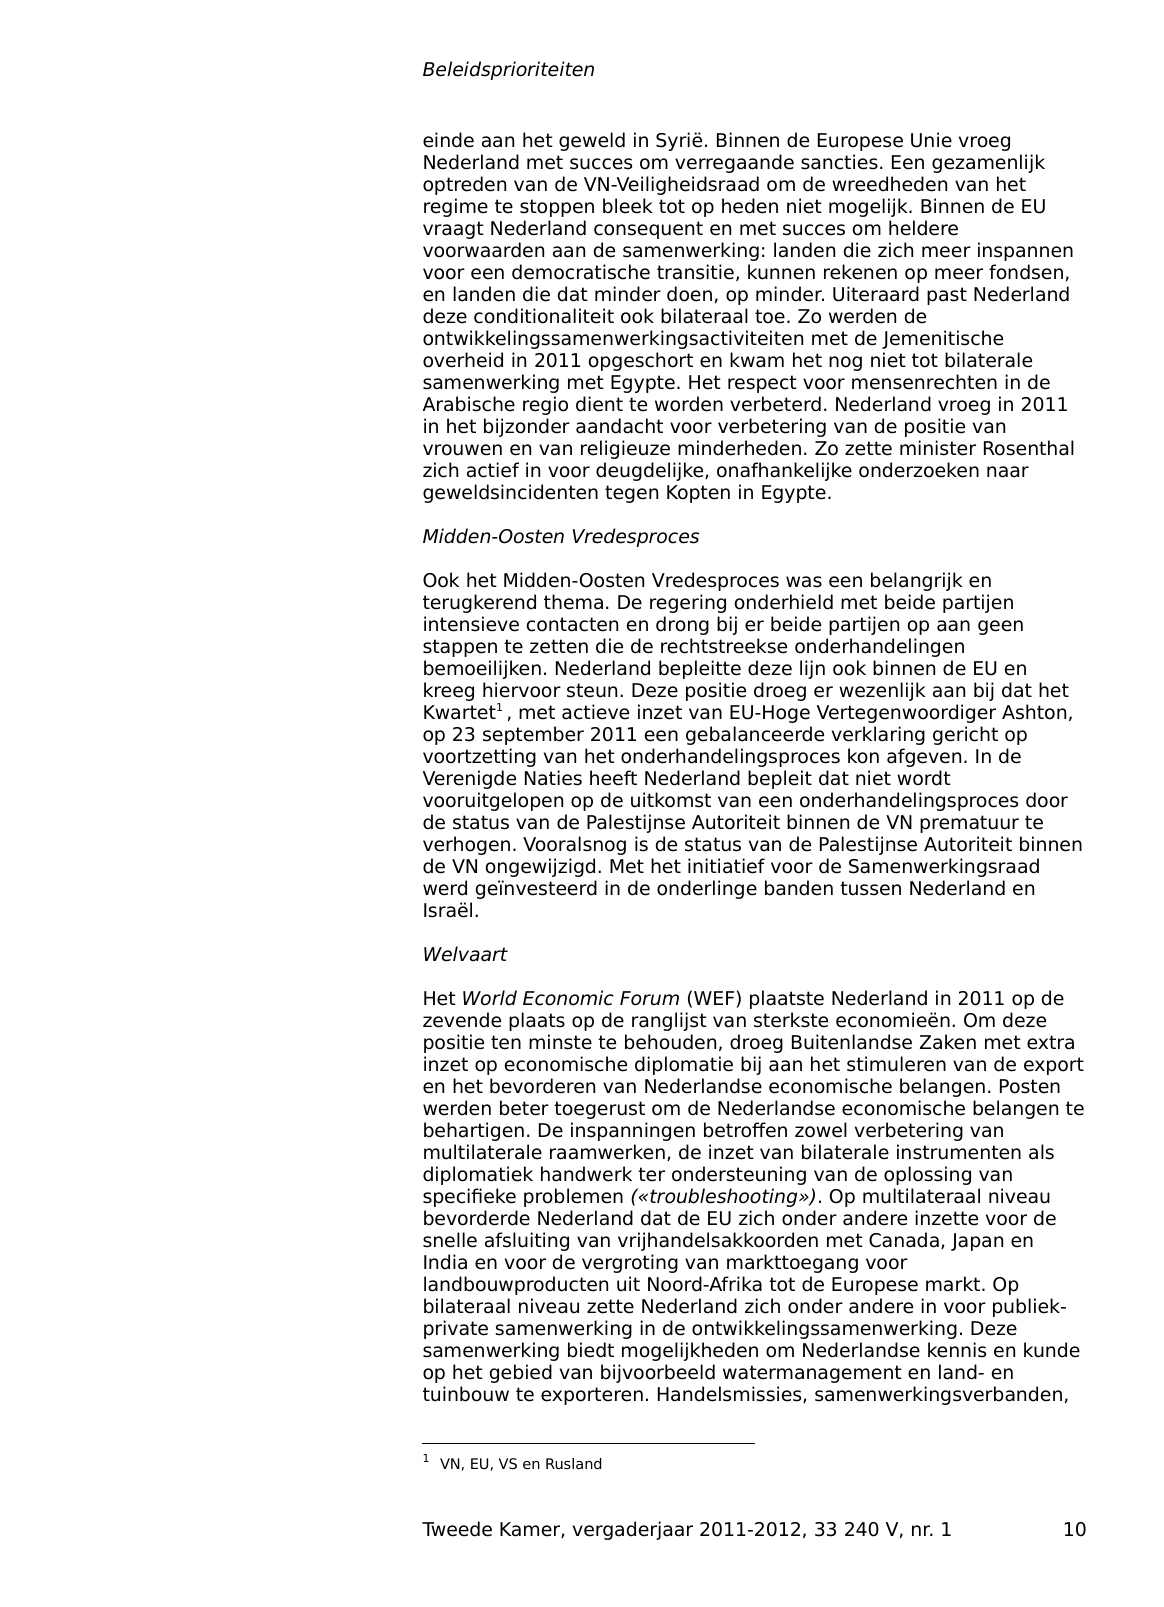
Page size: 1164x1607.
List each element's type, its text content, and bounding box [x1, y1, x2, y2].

text einde aan het geweld in Syrië. Binnen de Europese Unie vroeg Nederland met succes om verregaande sancties. Een gezamenlijk optreden van de VN-Veiligheidsraad om de wreedheden van het regime te stoppen bleek tot op heden niet mogelijk. Binnen de EU vraagt Nederland consequent en met succes om heldere voorwaarden aan de samenwerking: landen die zich meer inspannen voor een democratische transitie, kunnen rekenen op meer fondsen, en landen die dat minder doen, op minder. Uiteraard past Nederland deze conditionaliteit ook bilateraal toe. Zo werden de ontwikkelingssamenwerkingsactiviteiten met de Jemenitische overheid in 2011 opgeschort en kwam het nog niet tot bilaterale samenwerking met Egypte. Het respect voor mensenrechten in de Arabische regio dient te worden verbeterd. Nederland vroeg in 2011 in het bijzonder aandacht voor verbetering van de positie van vrouwen en van religieuze minderheden. Zo zette minister Rosenthal zich actief in voor deugdelijke, onafhankelijke onderzoeken naar geweldsincidenten tegen Kopten in Egypte. [422, 130, 1087, 503]
text Het World Economic Forum (WEF) plaatste Nederland in 2011 op de zevende plaats op de ranglijst van sterkste economieën. Om deze positie ten minste te behouden, droeg Buitenlandse Zaken met extra inzet op economische diplomatie bij aan het stimuleren van de export en het bevorderen van Nederlandse economische belangen. Posten werden beter toegerust om de Nederlandse economische belangen te behartigen. De inspanningen betroffen zowel verbetering van multilaterale raamwerken, de inzet van bilaterale instrumenten als diplomatiek handwerk ter ondersteuning van de oplossing van specifieke problemen («troubleshooting»). Op multilateraal niveau bevorderde Nederland dat de EU zich onder andere inzette voor de snelle afsluiting van vrijhandelsakkoorden met Canada, Japan en India en voor de vergroting van markttoegang voor landbouwproducten uit Noord-Afrika tot de Europese markt. Op bilateraal niveau zette Nederland zich onder andere in voor publiek-private samenwerking in de ontwikkelingssamenwerking. Deze samenwerking biedt mogelijkheden om Nederlandse kennis en kunde op het gebied van bijvoorbeeld watermanagement en land- en tuinbouw te exporteren. Handelsmissies, samenwerkingsverbanden, [422, 988, 1087, 1406]
text Ook het Midden-Oosten Vredesproces was een belangrijk en terugkerend thema. De regering onderhield met beide partijen intensieve contacten en drong bij er beide partijen op aan geen stappen te zetten die de rechtstreekse onderhandelingen bemoeilijken. Nederland bepleitte deze lijn ook binnen de EU en kreeg hiervoor steun. Deze positie droeg er wezenlijk aan bij dat het Kwartet, met actieve inzet van EU-Hoge Vertegenwoordiger Ashton, op 23 september 2011 een gebalanceerde verklaring gericht op voortzetting van het onderhandelingsproces kon afgeven. In de Verenigde Naties heeft Nederland bepleit dat niet wordt vooruitgelopen op de uitkomst van een onderhandelingsproces door de status van de Palestijnse Autoriteit binnen de VN prematuur te verhogen. Vooralsnog is de status van de Palestijnse Autoriteit binnen de VN ongewijzigd. Met het initiatief voor de Samenwerkingsraad werd geïnvesteerd in de onderlinge banden tussen Nederland en Israël. [422, 570, 1087, 922]
subtitle Midden-Oosten Vredesproces [422, 526, 1087, 548]
subtitle Welvaart [422, 944, 1087, 966]
text VN, EU, VS en Rusland [422, 1452, 1087, 1474]
